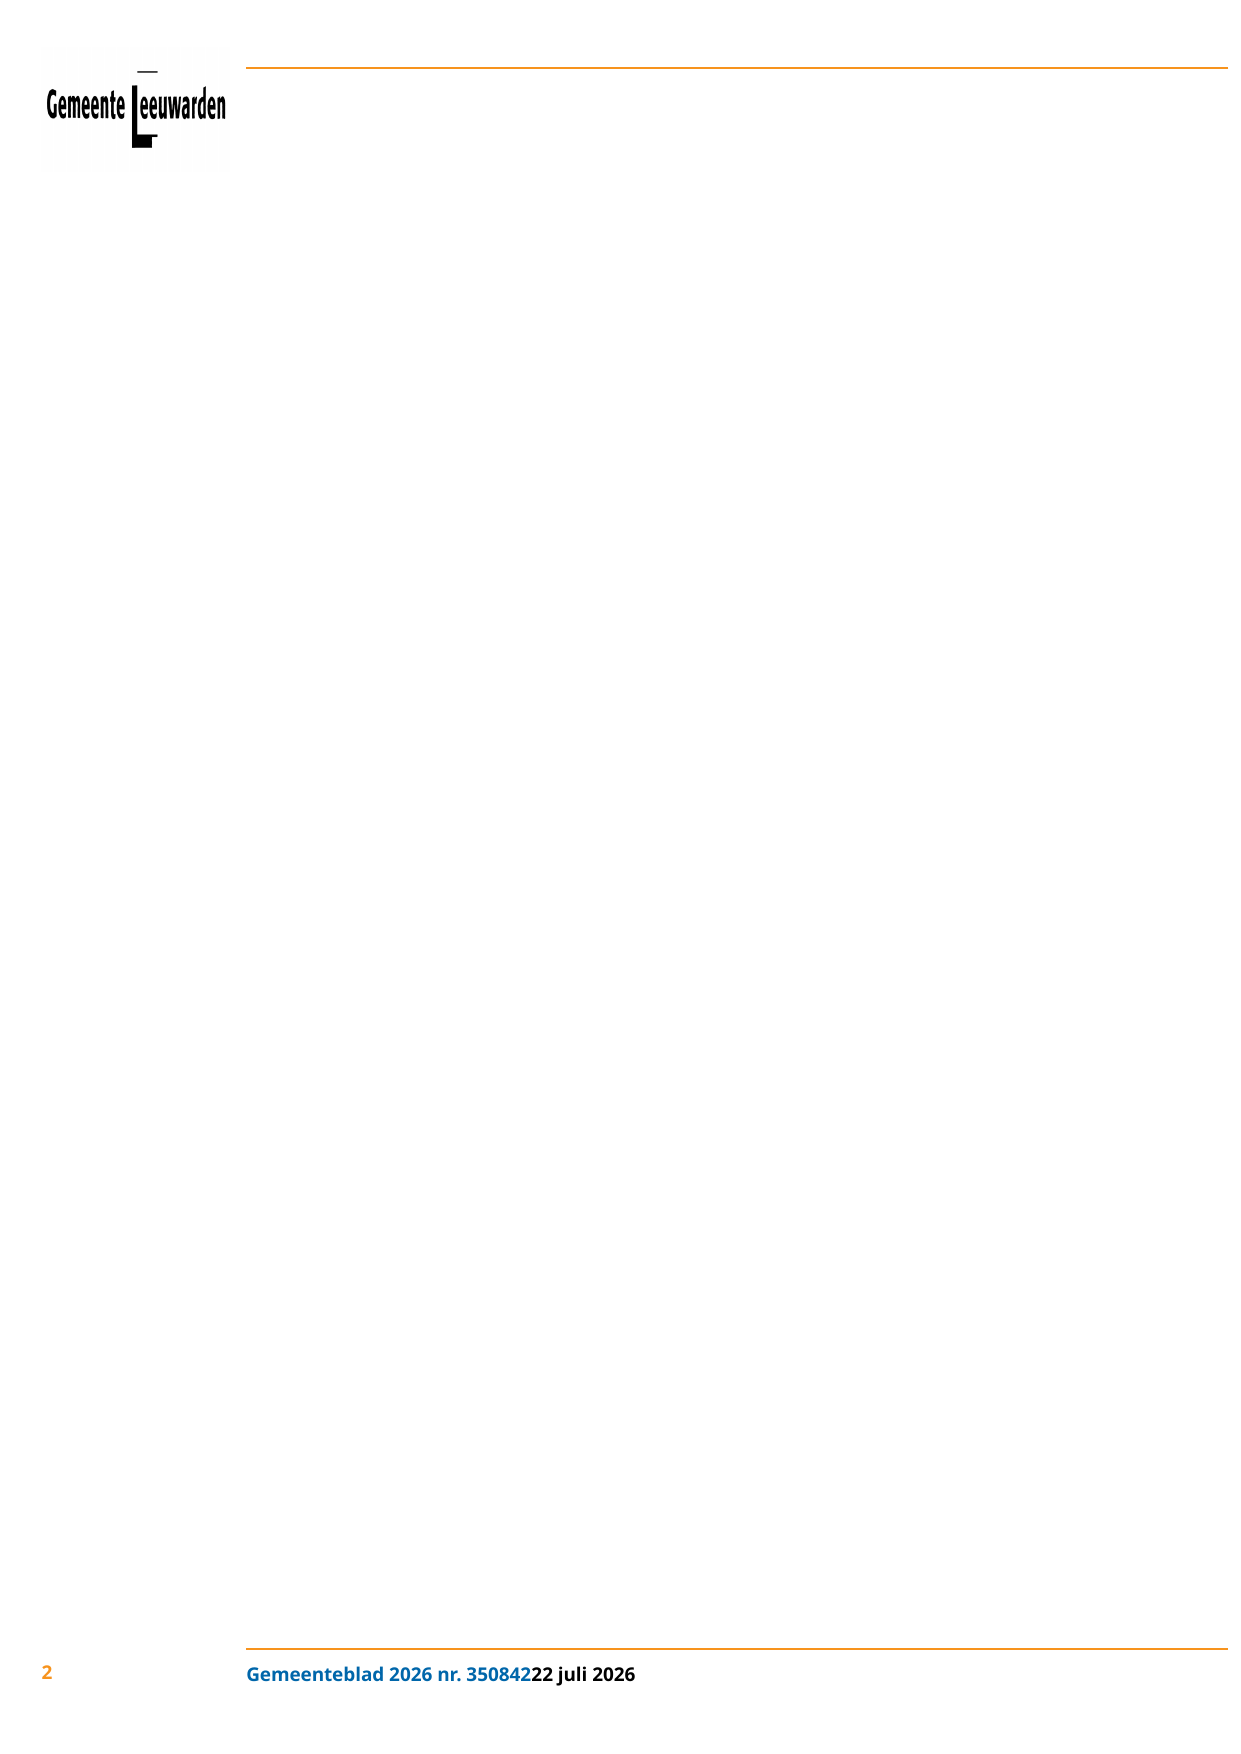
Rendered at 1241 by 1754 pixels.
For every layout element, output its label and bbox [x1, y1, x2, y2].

picture [41, 47, 231, 172]
